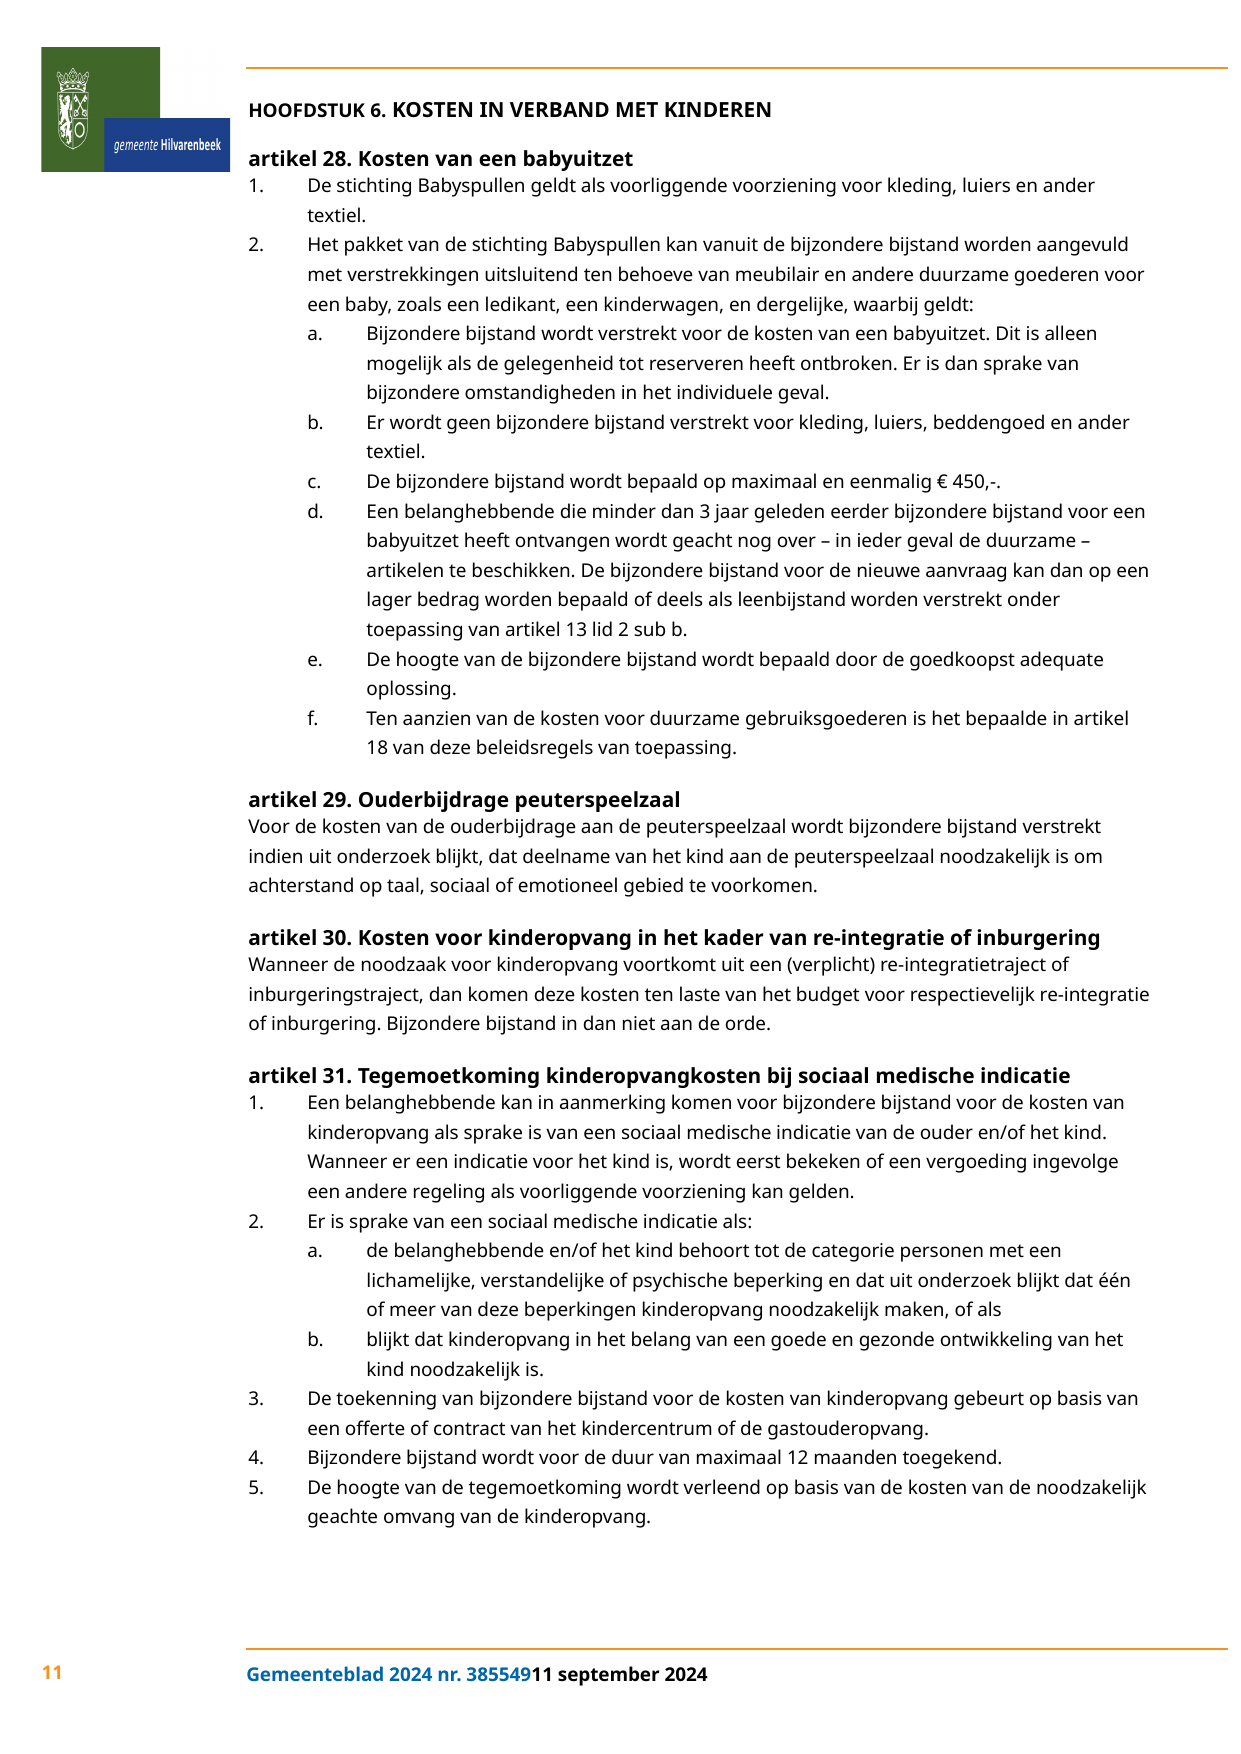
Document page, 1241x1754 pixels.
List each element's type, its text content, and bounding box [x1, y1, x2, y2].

list Er is sprake van een sociaal medische indicatie als: [248, 1208, 1152, 1233]
text artikel 31. Tegemoetkoming kinderopvangkosten bij sociaal medische indicatie [248, 1061, 1152, 1089]
text HOOFDSTUK 6. KOSTEN IN VERBAND MET KINDEREN [248, 95, 1152, 123]
list Een belanghebbende die minder dan 3 jaar geleden eerder bijzondere bijstand voor een babyuitzet heeft ontvangen wordt geacht nog over – in ieder geval de duurzame – artikelen te beschikken. De bijzondere bijstand voor de nieuwe aanvraag kan dan op een lager bedrag worden bepaald of deels als leenbijstand worden verstrekt onder toepassing van artikel 13 lid 2 sub b. [307, 498, 1152, 642]
list Bijzondere bijstand wordt verstrekt voor de kosten van een babyuitzet. Dit is alleen mogelijk als de gelegenheid tot reserveren heeft ontbroken. Er is dan sprake van bijzondere omstandigheden in het individuele geval. [307, 320, 1152, 405]
list Bijzondere bijstand wordt voor de duur van maximaal 12 maanden toegekend. [248, 1444, 1152, 1470]
list De bijzondere bijstand wordt bepaald op maximaal en eenmalig € 450,-. [307, 468, 1152, 494]
list Er wordt geen bijzondere bijstand verstrekt voor kleding, luiers, beddengoed en ander textiel. [307, 409, 1152, 464]
list De hoogte van de bijzondere bijstand wordt bepaald door de goedkoopst adequate oplossing. [307, 646, 1152, 701]
text Voor de kosten van de ouderbijdrage aan de peuterspeelzaal wordt bijzondere bijstand verstrekt indien uit onderzoek blijkt, dat deelname van het kind aan de peuterspeelzaal noodzakelijk is om achterstand op taal, sociaal of emotioneel gebied te voorkomen. [248, 813, 1152, 898]
list De hoogte van de tegemoetkoming wordt verleend op basis van de kosten van de noodzakelijk geachte omvang van de kinderopvang. [248, 1474, 1152, 1529]
text artikel 29. Ouderbijdrage peuterspeelzaal [248, 785, 1152, 813]
list blijkt dat kinderopvang in het belang van een goede en gezonde ontwikkeling van het kind noodzakelijk is. [307, 1326, 1152, 1381]
list Ten aanzien van de kosten voor duurzame gebruiksgoederen is het bepaalde in artikel 18 van deze beleidsregels van toepassing. [307, 705, 1152, 760]
text Wanneer de noodzaak voor kinderopvang voortkomt uit een (verplicht) re-integratietraject of inburgeringstraject, dan komen deze kosten ten laste van het budget voor respectievelijk re-integratie of inburgering. Bijzondere bijstand in dan niet aan de orde. [248, 951, 1152, 1036]
list De toekenning van bijzondere bijstand voor de kosten van kinderopvang gebeurt op basis van een offerte of contract van het kindercentrum of de gastouderopvang. [248, 1385, 1152, 1441]
text artikel 28. Kosten van een babyuitzet [248, 144, 1152, 172]
list De stichting Babyspullen geldt als voorliggende voorziening voor kleding, luiers en ander textiel. [248, 172, 1152, 228]
text artikel 30. Kosten voor kinderopvang in het kader van re-integratie of inburgering [248, 923, 1152, 951]
list de belanghebbende en/of het kind behoort tot de categorie personen met een lichamelijke, verstandelijke of psychische beperking en dat uit onderzoek blijkt dat één of meer van deze beperkingen kinderopvang noodzakelijk maken, of als [307, 1237, 1152, 1322]
list Een belanghebbende kan in aanmerking komen voor bijzondere bijstand voor de kosten van kinderopvang als sprake is van een sociaal medische indicatie van de ouder en/of het kind. Wanneer er een indicatie voor het kind is, wordt eerst bekeken of een vergoeding ingevolge een andere regeling als voorliggende voorziening kan gelden. [248, 1089, 1152, 1204]
list Het pakket van de stichting Babyspullen kan vanuit de bijzondere bijstand worden aangevuld met verstrekkingen uitsluitend ten behoeve van meubilair en andere duurzame goederen voor een baby, zoals een ledikant, een kinderwagen, en dergelijke, waarbij geldt: [248, 232, 1152, 317]
picture [41, 47, 231, 172]
